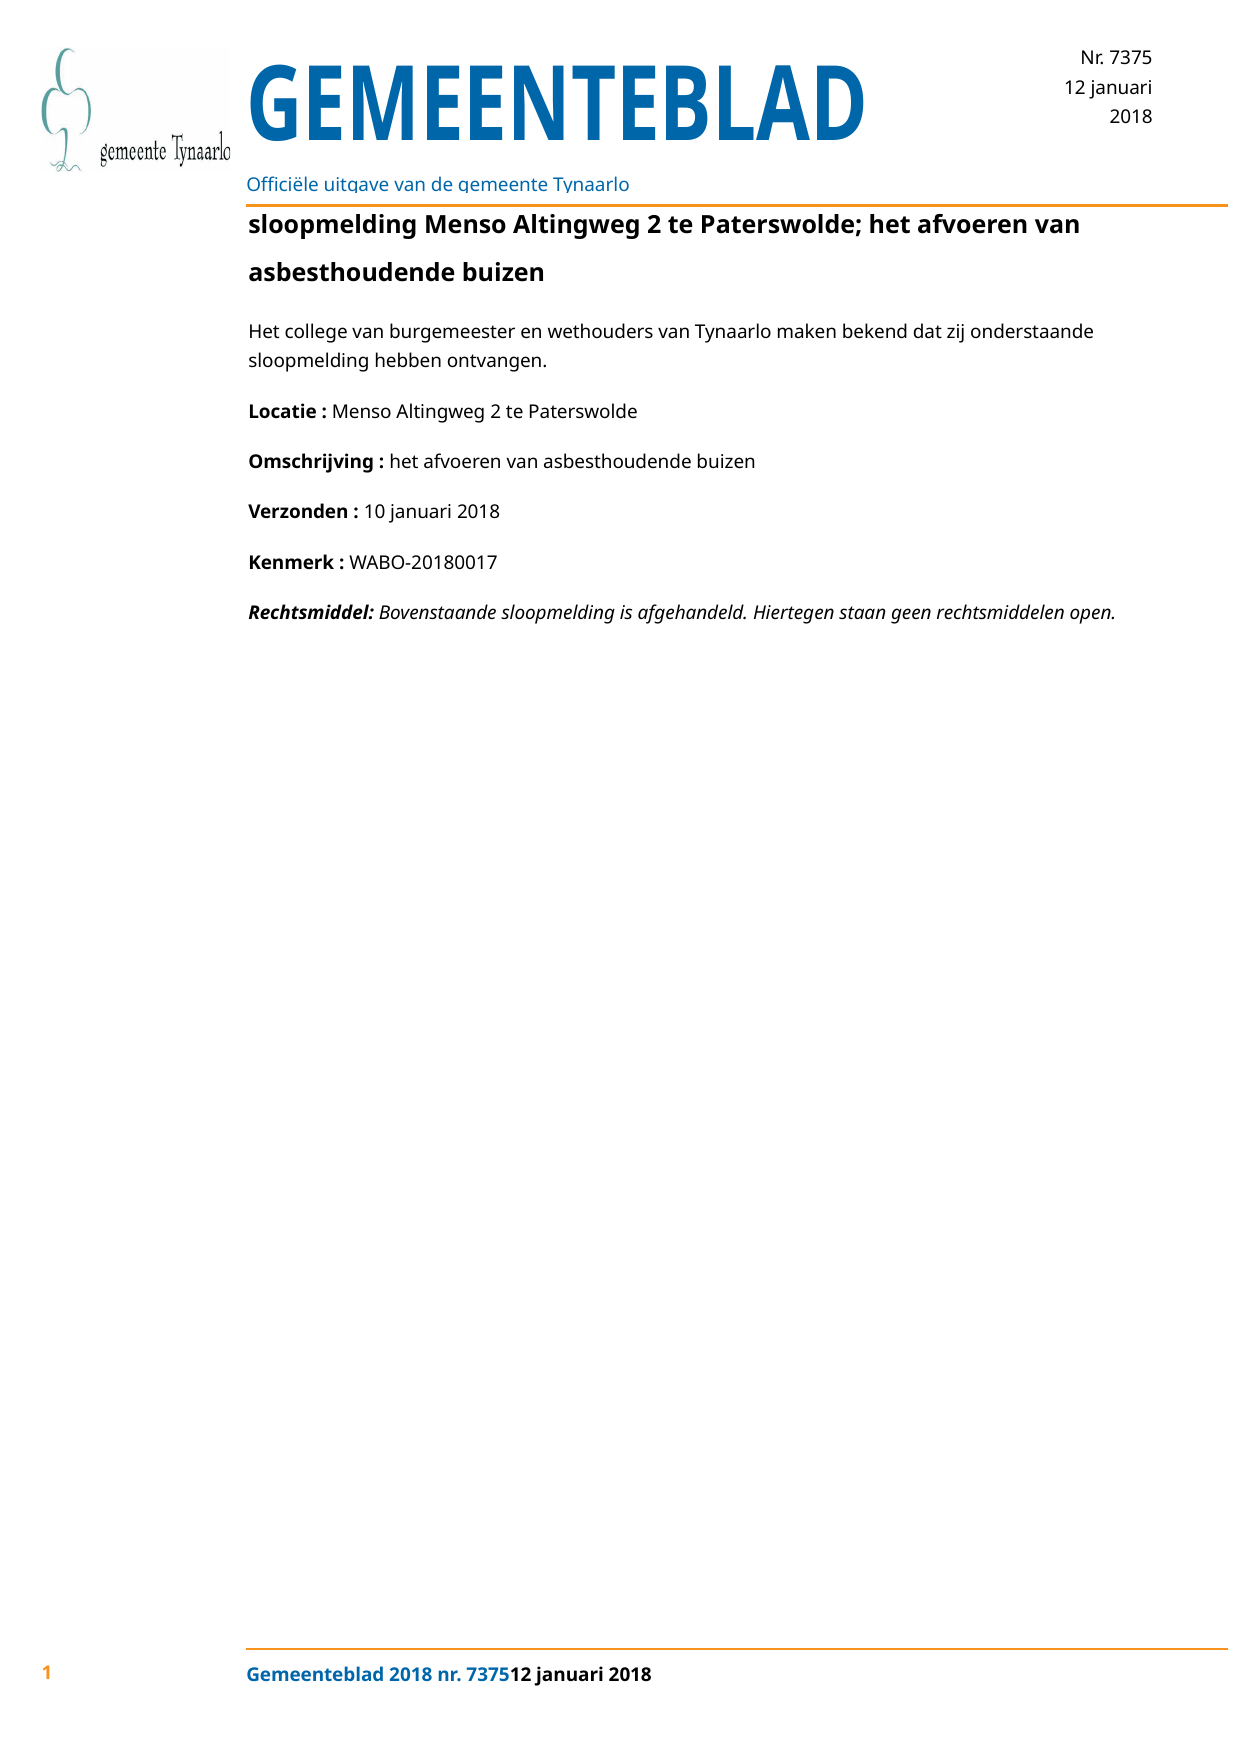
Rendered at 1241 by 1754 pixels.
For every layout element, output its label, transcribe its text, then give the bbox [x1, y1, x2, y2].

text Omschrijving : het afvoeren van asbesthoudende buizen [248, 448, 1152, 474]
picture [41, 47, 231, 172]
text sloopmelding Menso Altingweg 2 te Paterswolde; het afvoeren van asbesthoudende buizen [248, 207, 1152, 288]
text Locatie : Menso Altingweg 2 te Paterswolde [248, 398, 1152, 424]
text Kenmerk : WABO-20180017 [248, 549, 1152, 575]
text Verzonden : 10 januari 2018 [248, 499, 1152, 524]
text Rechtsmiddel: Bovenstaande sloopmelding is afgehandeld. Hiertegen staan geen rechtsmiddelen open. [248, 599, 1152, 625]
text Het college van burgemeester en wethouders van Tynaarlo maken bekend dat zij onderstaande sloopmelding hebben ontvangen. [248, 318, 1152, 373]
